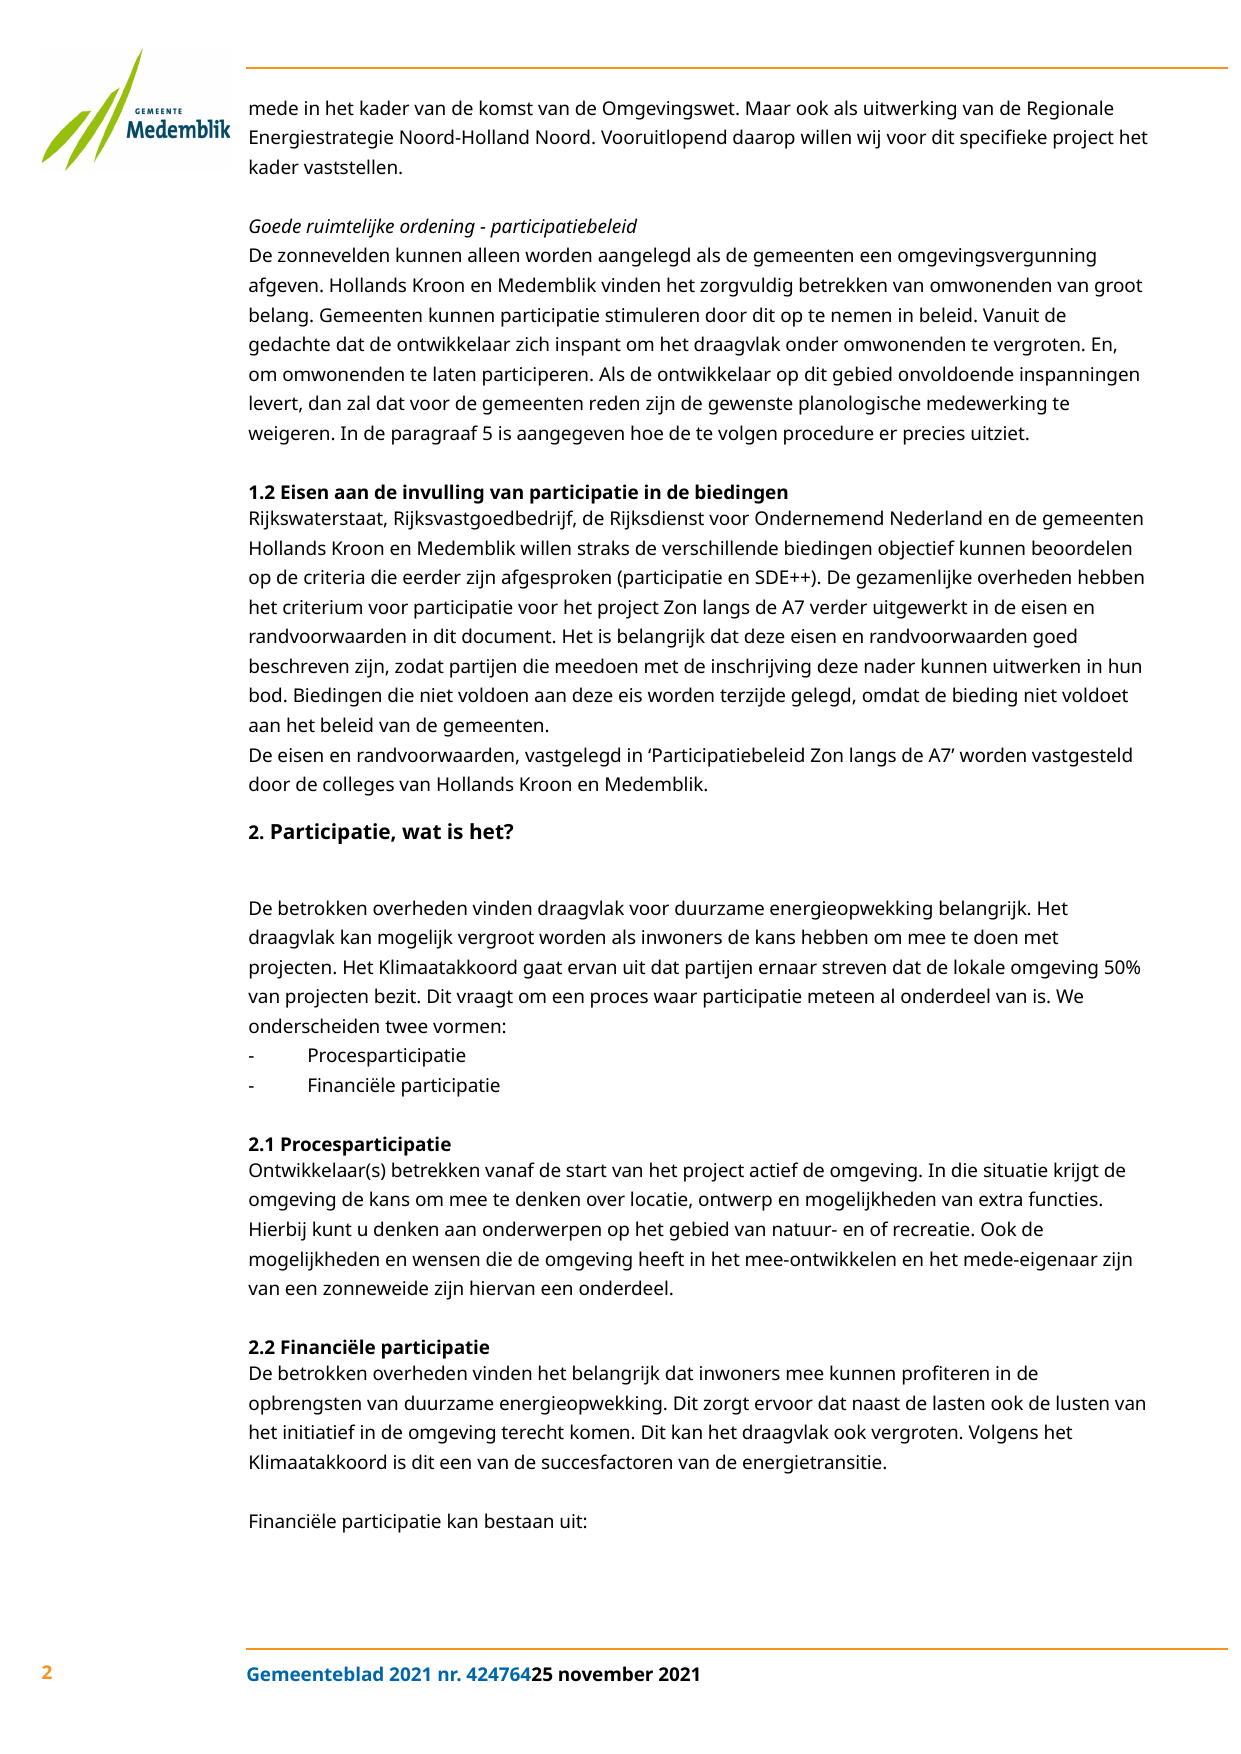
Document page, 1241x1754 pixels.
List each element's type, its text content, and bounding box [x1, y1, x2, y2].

text 1.2 Eisen aan de invulling van participatie in de biedingen [248, 479, 1152, 505]
text Rijkswaterstaat, Rijksvastgoedbedrijf, de Rijksdienst voor Ondernemend Nederland en de gemeenten Hollands Kroon en Medemblik willen straks de verschillende biedingen objectief kunnen beoordelen op de criteria die eerder zijn afgesproken (participatie en SDE++). De gezamenlijke overheden hebben het criterium voor participatie voor het project Zon langs de A7 verder uitgewerkt in de eisen en randvoorwaarden in dit document. Het is belangrijk dat deze eisen en randvoorwaarden goed beschreven zijn, zodat partijen die meedoen met de inschrijving deze nader kunnen uitwerken in hun bod. Biedingen die niet voldoen aan deze eis worden terzijde gelegd, omdat de bieding niet voldoet aan het beleid van de gemeenten. [248, 505, 1152, 738]
list Procesparticipatie [248, 1043, 1152, 1068]
text Ontwikkelaar(s) betrekken vanaf de start van het project actief de omgeving. In die situatie krijgt de omgeving de kans om mee te denken over locatie, ontwerp en mogelijkheden van extra functies. Hierbij kunt u denken aan onderwerpen op het gebied van natuur- en of recreatie. Ook de mogelijkheden en wensen die de omgeving heeft in het mee-ontwikkelen en het mede-eigenaar zijn van een zonneweide zijn hiervan een onderdeel. [248, 1157, 1152, 1301]
picture [41, 47, 231, 172]
text 2. Participatie, wat is het? [248, 817, 1152, 845]
text mede in het kader van de komst van de Omgevingswet. Maar ook als uitwerking van de Regionale Energiestrategie Noord-Holland Noord. Vooruitlopend daarop willen wij voor dit specifieke project het kader vaststellen. [248, 95, 1152, 180]
text De betrokken overheden vinden draagvlak voor duurzame energieopwekking belangrijk. Het draagvlak kan mogelijk vergroot worden als inwoners de kans hebben om mee te doen met projecten. Het Klimaatakkoord gaat ervan uit dat partijen ernaar streven dat de lokale omgeving 50% van projecten bezit. Dit vraagt om een proces waar participatie meteen al onderdeel van is. We onderscheiden twee vormen: [248, 895, 1152, 1039]
text 2.2 Financiële participatie [248, 1334, 1152, 1360]
text De zonnevelden kunnen alleen worden aangelegd als de gemeenten een omgevingsvergunning afgeven. Hollands Kroon en Medemblik vinden het zorgvuldig betrekken van omwonenden van groot belang. Gemeenten kunnen participatie stimuleren door dit op te nemen in beleid. Vanuit de gedachte dat de ontwikkelaar zich inspant om het draagvlak onder omwonenden te vergroten. En, om omwonenden te laten participeren. Als de ontwikkelaar op dit gebied onvoldoende inspanningen levert, dan zal dat voor de gemeenten reden zijn de gewenste planologische medewerking te weigeren. In de paragraaf 5 is aangegeven hoe de te volgen procedure er precies uitziet. [248, 243, 1152, 446]
list Financiële participatie [248, 1072, 1152, 1098]
text De betrokken overheden vinden het belangrijk dat inwoners mee kunnen profiteren in de opbrengsten van duurzame energieopwekking. Dit zorgt ervoor dat naast de lasten ook de lusten van het initiatief in de omgeving terecht komen. Dit kan het draagvlak ook vergroten. Volgens het Klimaatakkoord is dit een van de succesfactoren van de energietransitie. [248, 1360, 1152, 1475]
text Goede ruimtelijke ordening - participatiebeleid [248, 213, 1152, 239]
text Financiële participatie kan bestaan uit: [248, 1508, 1152, 1534]
text De eisen en randvoorwaarden, vastgelegd in ‘Participatiebeleid Zon langs de A7’ worden vastgesteld door de colleges van Hollands Kroon en Medemblik. [248, 742, 1152, 797]
text 2.1 Procesparticipatie [248, 1131, 1152, 1157]
